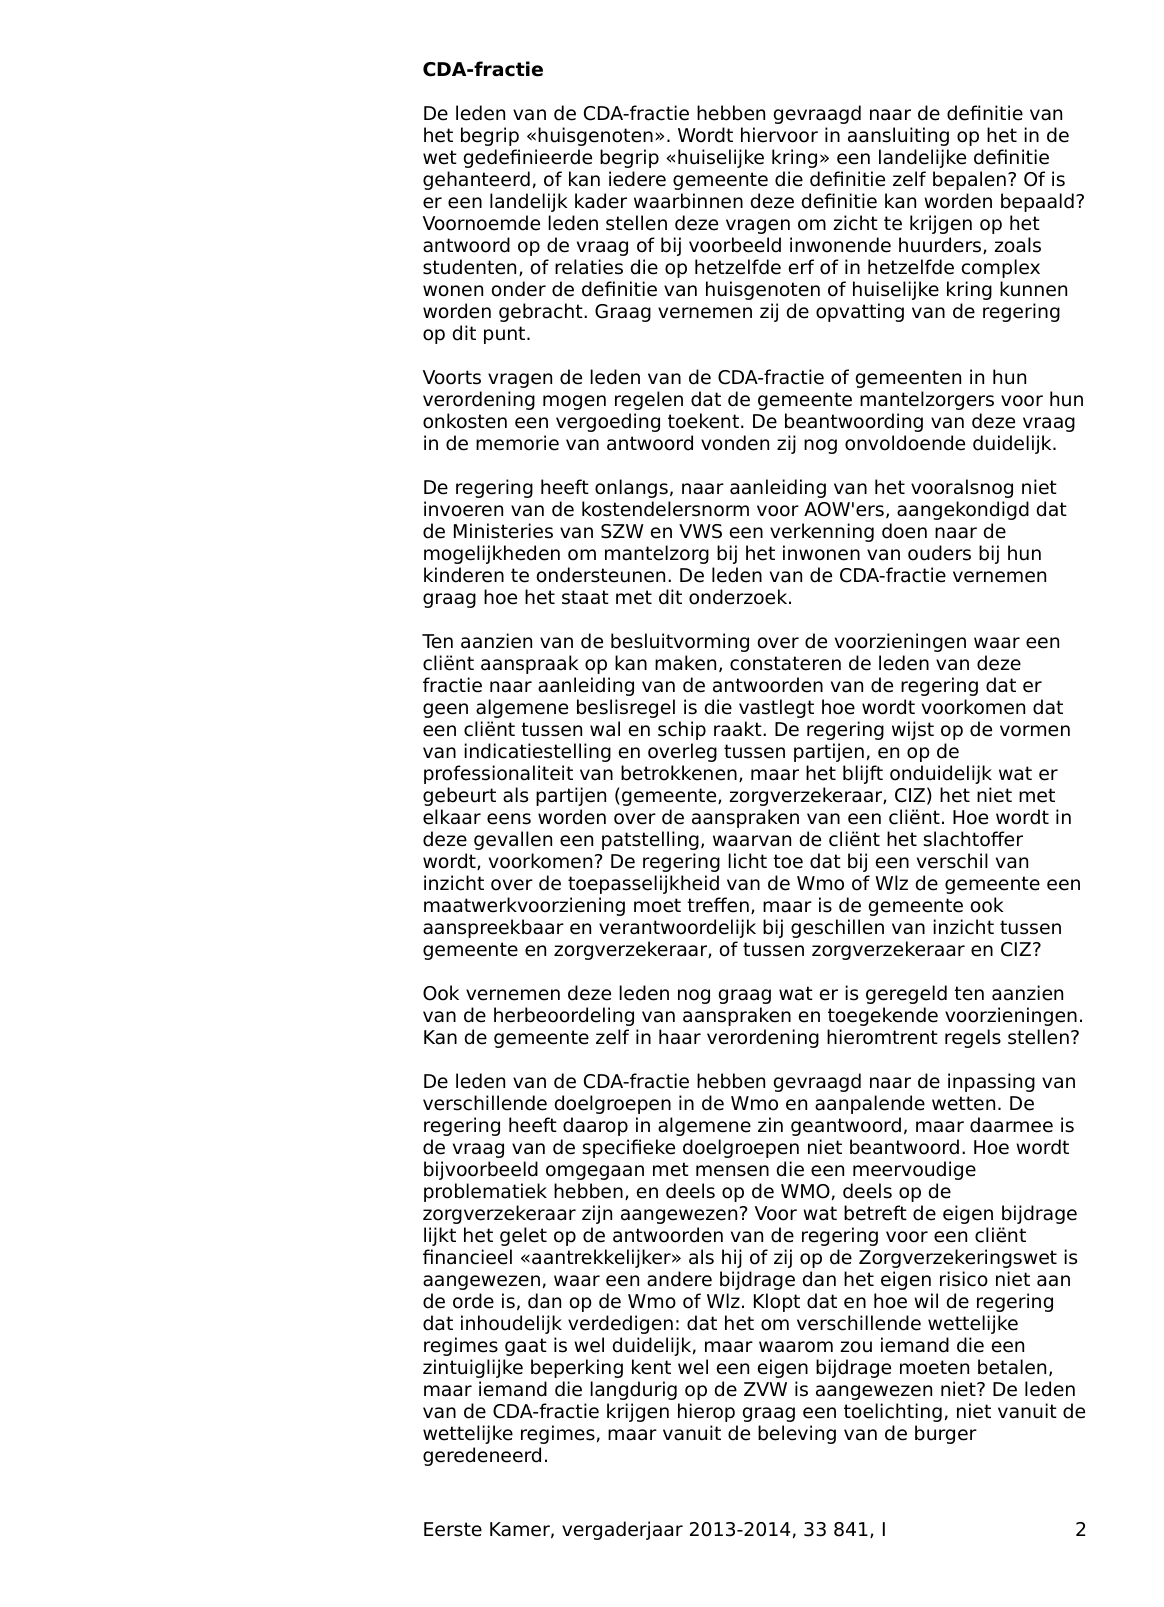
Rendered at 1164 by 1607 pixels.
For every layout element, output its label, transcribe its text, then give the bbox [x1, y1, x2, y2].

text Ook vernemen deze leden nog graag wat er is geregeld ten aanzien van de herbeoordeling van aanspraken en toegekende voorzieningen. Kan de gemeente zelf in haar verordening hieromtrent regels stellen? [422, 983, 1087, 1049]
text De leden van de CDA-fractie hebben gevraagd naar de inpassing van verschillende doelgroepen in de Wmo en aanpalende wetten. De regering heeft daarop in algemene zin geantwoord, maar daarmee is de vraag van de specifieke doelgroepen niet beantwoord. Hoe wordt bijvoorbeeld omgegaan met mensen die een meervoudige problematiek hebben, en deels op de WMO, deels op de zorgverzekeraar zijn aangewezen? Voor wat betreft de eigen bijdrage lijkt het gelet op de antwoorden van de regering voor een cliënt financieel «aantrekkelijker» als hij of zij op de Zorgverzekeringswet is aangewezen, waar een andere bijdrage dan het eigen risico niet aan de orde is, dan op de Wmo of Wlz. Klopt dat en hoe wil de regering dat inhoudelijk verdedigen: dat het om verschillende wettelijke regimes gaat is wel duidelijk, maar waarom zou iemand die een zintuiglijke beperking kent wel een eigen bijdrage moeten betalen, maar iemand die langdurig op de ZVW is aangewezen niet? De leden van de CDA-fractie krijgen hierop graag een toelichting, niet vanuit de wettelijke regimes, maar vanuit de beleving van de burger geredeneerd. [422, 1071, 1087, 1467]
text De leden van de CDA-fractie hebben gevraagd naar de definitie van het begrip «huisgenoten». Wordt hiervoor in aansluiting op het in de wet gedefinieerde begrip «huiselijke kring» een landelijke definitie gehanteerd, of kan iedere gemeente die definitie zelf bepalen? Of is er een landelijk kader waarbinnen deze definitie kan worden bepaald? Voornoemde leden stellen deze vragen om zicht te krijgen op het antwoord op de vraag of bij voorbeeld inwonende huurders, zoals studenten, of relaties die op hetzelfde erf of in hetzelfde complex wonen onder de definitie van huisgenoten of huiselijke kring kunnen worden gebracht. Graag vernemen zij de opvatting van de regering op dit punt. [422, 103, 1087, 345]
text Voorts vragen de leden van de CDA-fractie of gemeenten in hun verordening mogen regelen dat de gemeente mantelzorgers voor hun onkosten een vergoeding toekent. De beantwoording van deze vraag in de memorie van antwoord vonden zij nog onvoldoende duidelijk. [422, 367, 1087, 455]
subtitle CDA-fractie [422, 59, 1087, 81]
text Ten aanzien van de besluitvorming over de voorzieningen waar een cliënt aanspraak op kan maken, constateren de leden van deze fractie naar aanleiding van de antwoorden van de regering dat er geen algemene beslisregel is die vastlegt hoe wordt voorkomen dat een cliënt tussen wal en schip raakt. De regering wijst op de vormen van indicatiestelling en overleg tussen partijen, en op de professionaliteit van betrokkenen, maar het blijft onduidelijk wat er gebeurt als partijen (gemeente, zorgverzekeraar, CIZ) het niet met elkaar eens worden over de aanspraken van een cliënt. Hoe wordt in deze gevallen een patstelling, waarvan de cliënt het slachtoffer wordt, voorkomen? De regering licht toe dat bij een verschil van inzicht over de toepasselijkheid van de Wmo of Wlz de gemeente een maatwerkvoorziening moet treffen, maar is de gemeente ook aanspreekbaar en verantwoordelijk bij geschillen van inzicht tussen gemeente en zorgverzekeraar, of tussen zorgverzekeraar en CIZ? [422, 631, 1087, 961]
text De regering heeft onlangs, naar aanleiding van het vooralsnog niet invoeren van de kostendelersnorm voor AOW'ers, aangekondigd dat de Ministeries van SZW en VWS een verkenning doen naar de mogelijkheden om mantelzorg bij het inwonen van ouders bij hun kinderen te ondersteunen. De leden van de CDA-fractie vernemen graag hoe het staat met dit onderzoek. [422, 477, 1087, 609]
